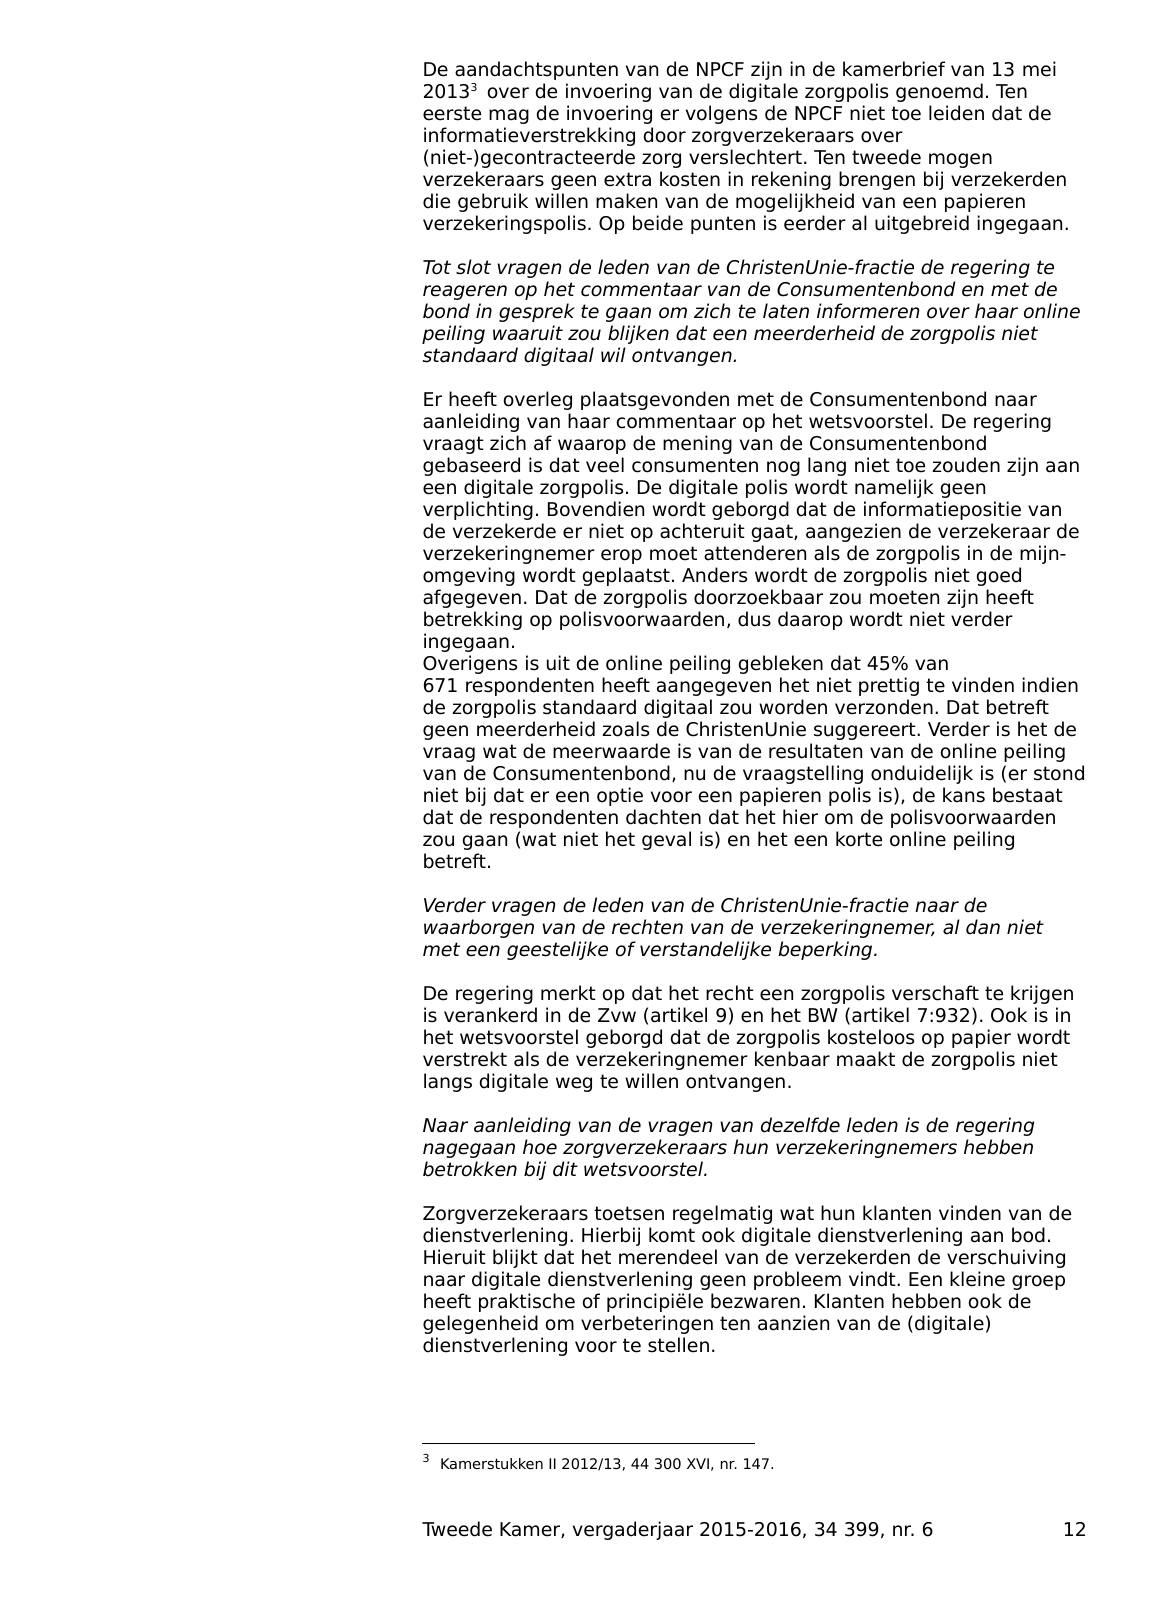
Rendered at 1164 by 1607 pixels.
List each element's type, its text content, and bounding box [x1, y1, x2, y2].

text Verder vragen de leden van de ChristenUnie-fractie naar de waarborgen van de rechten van de verzekeringnemer, al dan niet met een geestelijke of verstandelijke beperking. [422, 895, 1087, 961]
text Kamerstukken II 2012/13, 44 300 XVI, nr. 147. [422, 1452, 1087, 1474]
text Overigens is uit de online peiling gebleken dat 45% van 671 respondenten heeft aangegeven het niet prettig te vinden indien de zorgpolis standaard digitaal zou worden verzonden. Dat betreft geen meerderheid zoals de ChristenUnie suggereert. Verder is het de vraag wat de meerwaarde is van de resultaten van de online peiling van de Consumentenbond, nu de vraagstelling onduidelijk is (er stond niet bij dat er een optie voor een papieren polis is), de kans bestaat dat de respondenten dachten dat het hier om de polisvoorwaarden zou gaan (wat niet het geval is) en het een korte online peiling betreft. [422, 653, 1087, 873]
text De aandachtspunten van de NPCF zijn in de kamerbrief van 13 mei 2013 over de invoering van de digitale zorgpolis genoemd. Ten eerste mag de invoering er volgens de NPCF niet toe leiden dat de informatieverstrekking door zorgverzekeraars over (niet-)gecontracteerde zorg verslechtert. Ten tweede mogen verzekeraars geen extra kosten in rekening brengen bij verzekerden die gebruik willen maken van de mogelijkheid van een papieren verzekeringspolis. Op beide punten is eerder al uitgebreid ingegaan. [422, 59, 1087, 235]
text Tot slot vragen de leden van de ChristenUnie-fractie de regering te reageren op het commentaar van de Consumentenbond en met de bond in gesprek te gaan om zich te laten informeren over haar online peiling waaruit zou blijken dat een meerderheid de zorgpolis niet standaard digitaal wil ontvangen. [422, 257, 1087, 367]
text Naar aanleiding van de vragen van dezelfde leden is de regering nagegaan hoe zorgverzekeraars hun verzekeringnemers hebben betrokken bij dit wetsvoorstel. [422, 1115, 1087, 1181]
text Zorgverzekeraars toetsen regelmatig wat hun klanten vinden van de dienstverlening. Hierbij komt ook digitale dienstverlening aan bod. Hieruit blijkt dat het merendeel van de verzekerden de verschuiving naar digitale dienstverlening geen probleem vindt. Een kleine groep heeft praktische of principiële bezwaren. Klanten hebben ook de gelegenheid om verbeteringen ten aanzien van de (digitale) dienstverlening voor te stellen. [422, 1203, 1087, 1357]
text De regering merkt op dat het recht een zorgpolis verschaft te krijgen is verankerd in de Zvw (artikel 9) en het BW (artikel 7:932). Ook is in het wetsvoorstel geborgd dat de zorgpolis kosteloos op papier wordt verstrekt als de verzekeringnemer kenbaar maakt de zorgpolis niet langs digitale weg te willen ontvangen. [422, 983, 1087, 1093]
text Er heeft overleg plaatsgevonden met de Consumentenbond naar aanleiding van haar commentaar op het wetsvoorstel. De regering vraagt zich af waarop de mening van de Consumentenbond gebaseerd is dat veel consumenten nog lang niet toe zouden zijn aan een digitale zorgpolis. De digitale polis wordt namelijk geen verplichting. Bovendien wordt geborgd dat de informatiepositie van de verzekerde er niet op achteruit gaat, aangezien de verzekeraar de verzekeringnemer erop moet attenderen als de zorgpolis in de mijn-omgeving wordt geplaatst. Anders wordt de zorgpolis niet goed afgegeven. Dat de zorgpolis doorzoekbaar zou moeten zijn heeft betrekking op polisvoorwaarden, dus daarop wordt niet verder ingegaan. [422, 389, 1087, 653]
